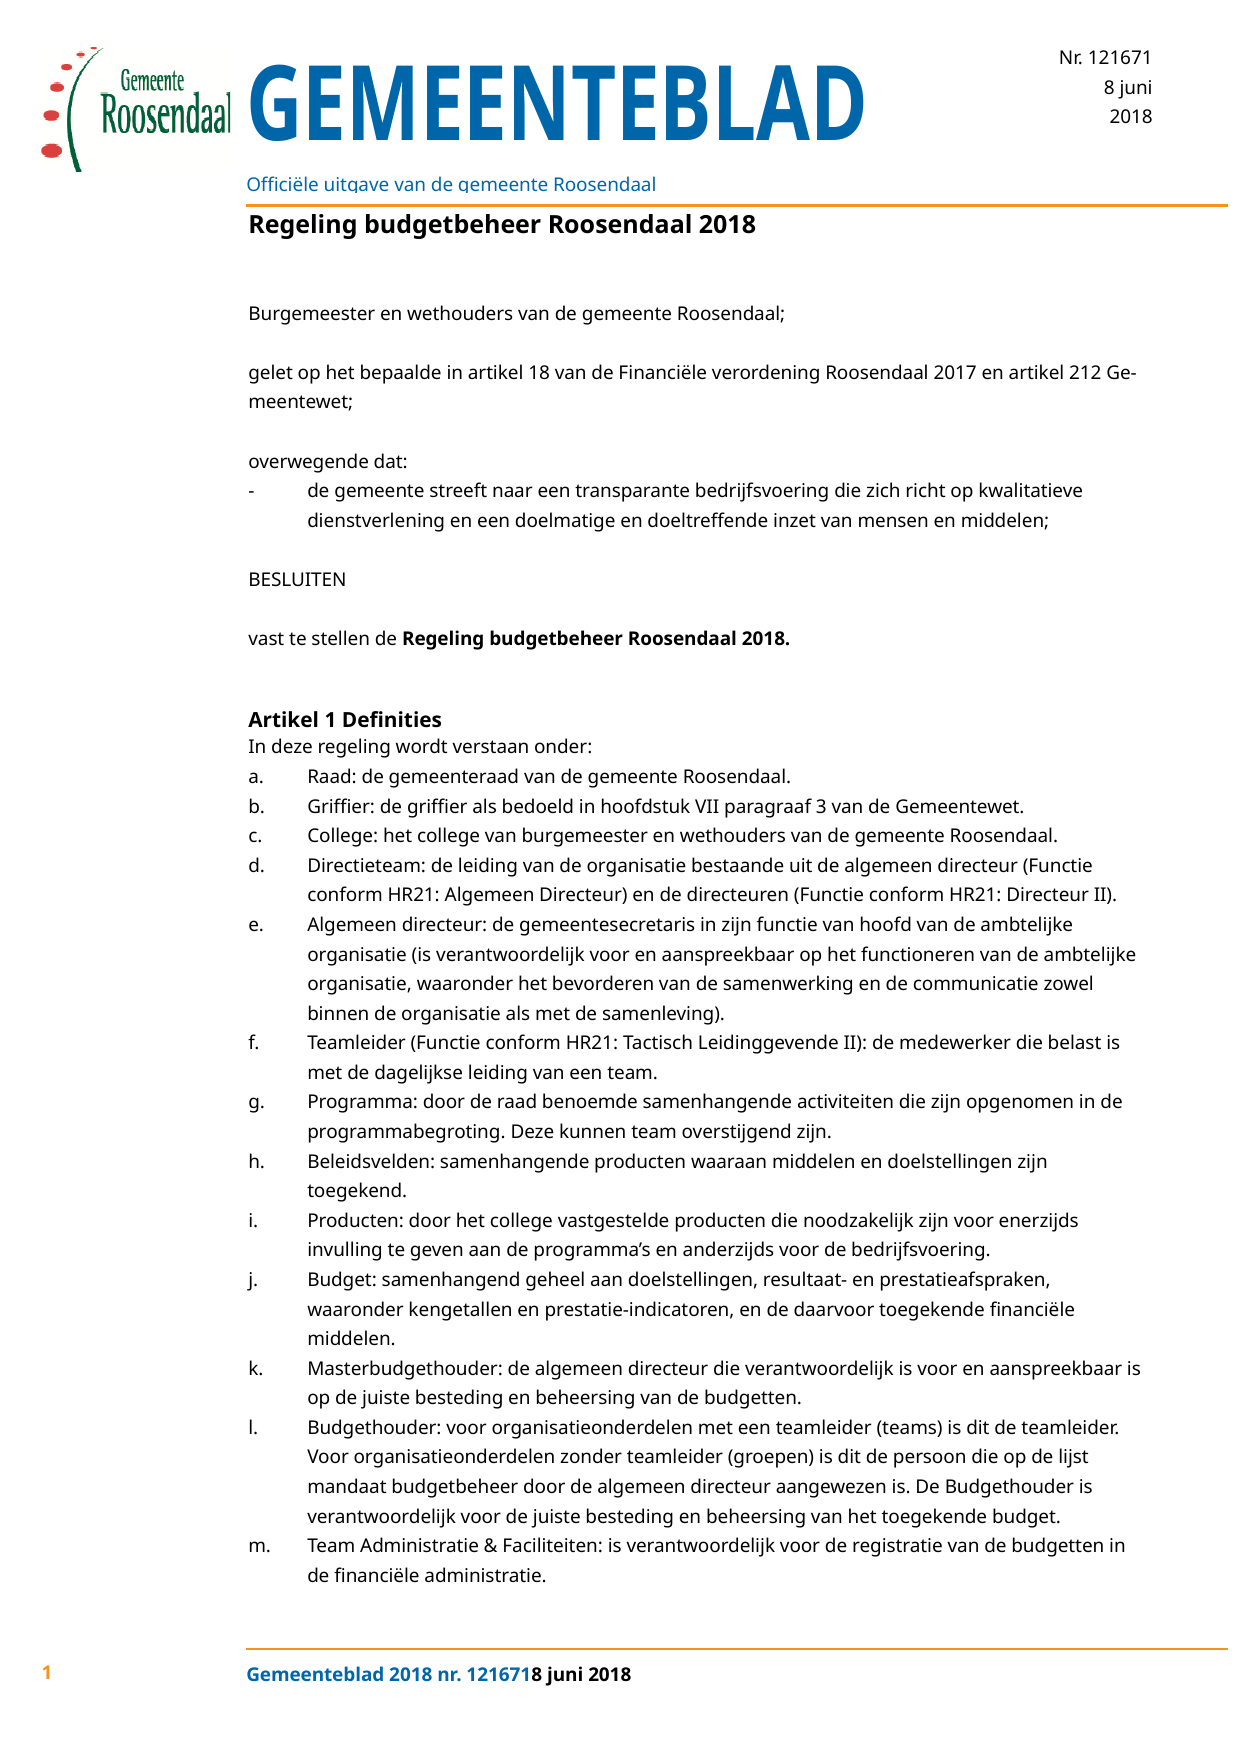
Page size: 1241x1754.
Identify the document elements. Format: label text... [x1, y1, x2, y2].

text In deze regeling wordt verstaan onder: [248, 734, 1152, 759]
text overwegende dat: [248, 448, 1152, 473]
list Directieteam: de leiding van de organisatie bestaande uit de algemeen directeur (Functie conform HR21: Algemeen Directeur) en de directeuren (Functie conform HR21: Directeur II). [248, 852, 1152, 907]
list de gemeente streeft naar een transparante bedrijfsvoering die zich richt op kwalitatieve dienstverlening en een doelmatige en doeltreffende inzet van mensen en middelen; [248, 477, 1152, 533]
picture [41, 47, 231, 172]
list Team Administratie & Faciliteiten: is verantwoordelijk voor de registratie van de budgetten in de financiële administratie. [248, 1532, 1152, 1588]
list Producten: door het college vastgestelde producten die noodzakelijk zijn voor enerzijds invulling te geven aan de programma’s en anderzijds voor de bedrijfsvoering. [248, 1207, 1152, 1262]
text Burgemeester en wethouders van de gemeente Roosendaal; [248, 300, 1152, 326]
text BESLUITEN [248, 566, 1152, 592]
list Teamleider (Functie conform HR21: Tactisch Leidinggevende II): de medewerker die belast is met de dagelijkse leiding van een team. [248, 1029, 1152, 1085]
text Regeling budgetbeheer Roosendaal 2018 [248, 207, 1152, 241]
list Beleidsvelden: samenhangende producten waaraan middelen en doelstellingen zijn toegekend. [248, 1148, 1152, 1203]
list College: het college van burgemeester en wethouders van de gemeente Roosendaal. [248, 822, 1152, 848]
list Budgethouder: voor organisatieonderdelen met een teamleider (teams) is dit de teamleider. Voor organisatieonderdelen zonder teamleider (groepen) is dit de persoon die op de lijst mandaat budgetbeheer door de algemeen directeur aangewezen is. De Budgethouder is verantwoordelijk voor de juiste besteding en beheersing van het toegekende budget. [248, 1414, 1152, 1529]
text vast te stellen de Regeling budgetbeheer Roosendaal 2018. [248, 625, 1152, 651]
text Artikel 1 Definities [248, 705, 1152, 734]
list Griffier: de griffier als bedoeld in hoofdstuk VII paragraaf 3 van de Gemeentewet. [248, 793, 1152, 819]
list Budget: samenhangend geheel aan doelstellingen, resultaat- en prestatieafspraken, waaronder kengetallen en prestatie-indicatoren, en de daarvoor toegekende financiële middelen. [248, 1266, 1152, 1351]
text gelet op het bepaalde in artikel 18 van de Financiële verordening Roosendaal 2017 en artikel 212 Ge-meentewet; [248, 359, 1152, 414]
list Algemeen directeur: de gemeentesecretaris in zijn functie van hoofd van de ambtelijke organisatie (is verantwoordelijk voor en aanspreekbaar op het functioneren van de ambtelijke organisatie, waaronder het bevorderen van de samenwerking en de communicatie zowel binnen de organisatie als met de samenleving). [248, 911, 1152, 1026]
list Raad: de gemeenteraad van de gemeente Roosendaal. [248, 763, 1152, 789]
list Programma: door de raad benoemde samenhangende activiteiten die zijn opgenomen in de programmabegroting. Deze kunnen team overstijgend zijn. [248, 1089, 1152, 1144]
list Masterbudgethouder: de algemeen directeur die verantwoordelijk is voor en aanspreekbaar is op de juiste besteding en beheersing van de budgetten. [248, 1355, 1152, 1410]
